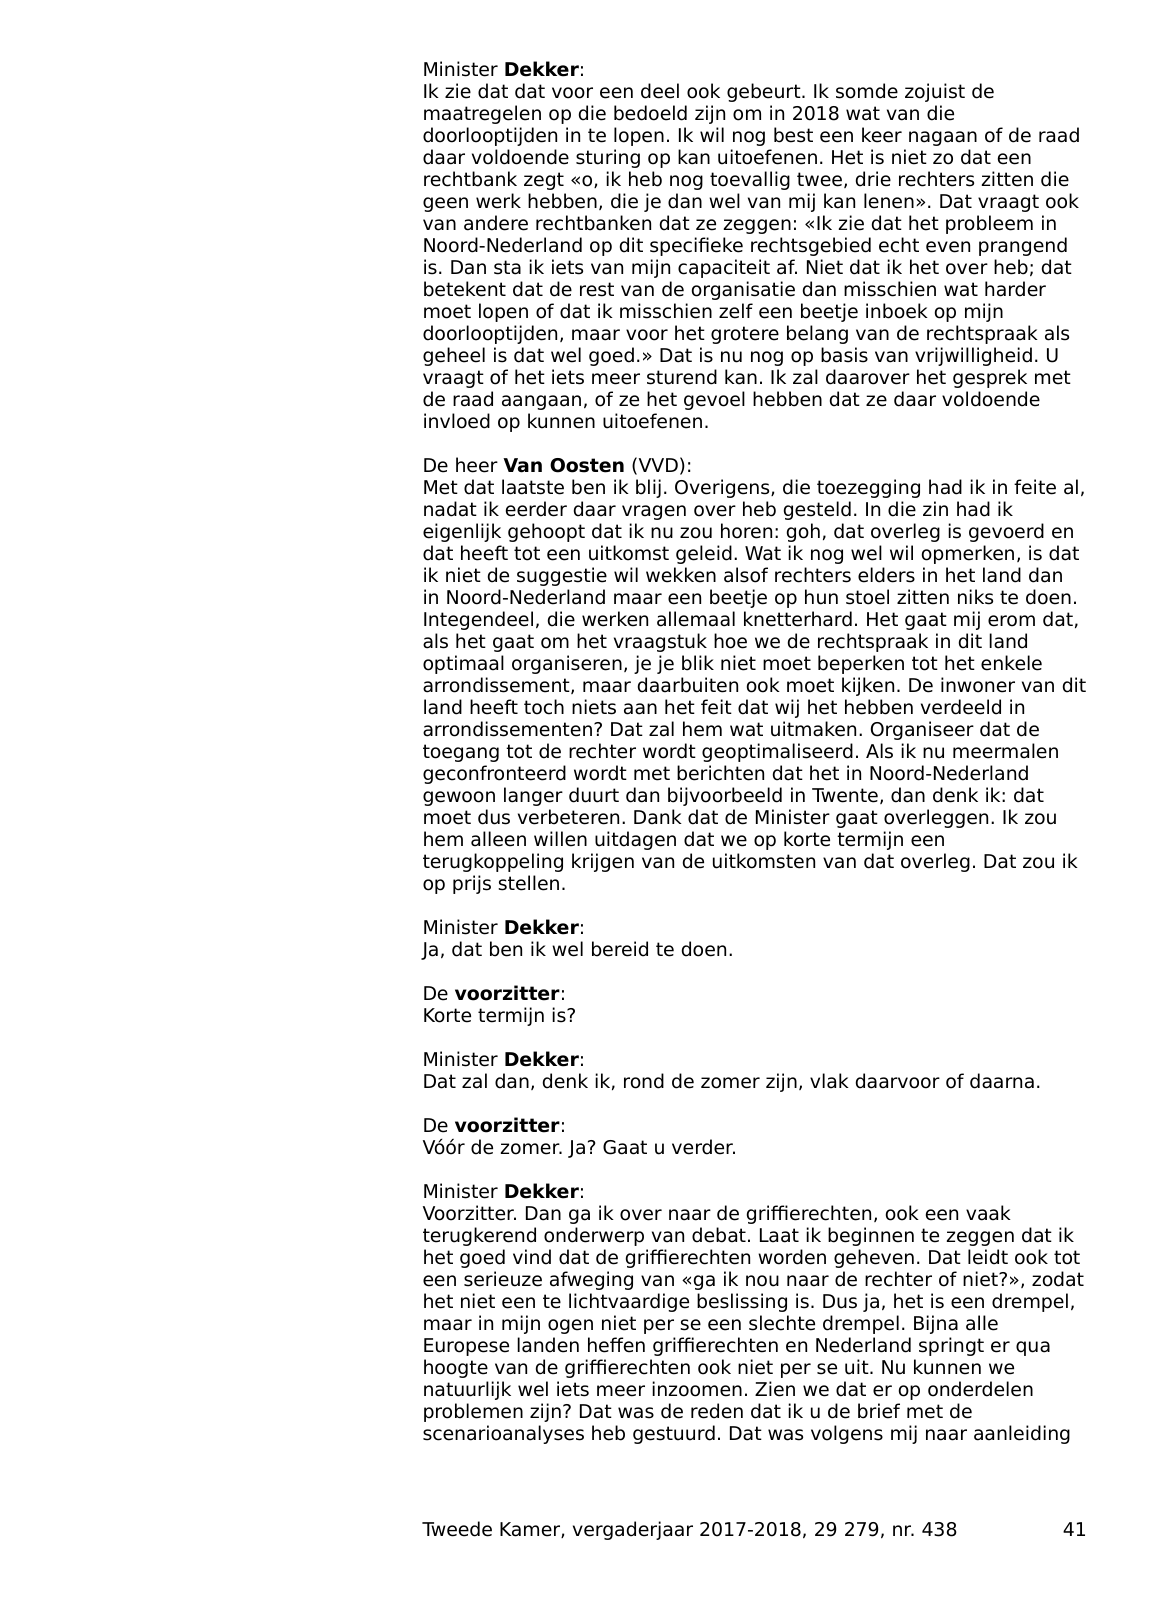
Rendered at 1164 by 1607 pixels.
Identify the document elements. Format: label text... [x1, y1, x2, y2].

text Met dat laatste ben ik blij. Overigens, die toezegging had ik in feite al, nadat ik eerder daar vragen over heb gesteld. In die zin had ik eigenlijk gehoopt dat ik nu zou horen: goh, dat overleg is gevoerd en dat heeft tot een uitkomst geleid. Wat ik nog wel wil opmerken, is dat ik niet de suggestie wil wekken alsof rechters elders in het land dan in Noord-Nederland maar een beetje op hun stoel zitten niks te doen. Integendeel, die werken allemaal knetterhard. Het gaat mij erom dat, als het gaat om het vraagstuk hoe we de rechtspraak in dit land optimaal organiseren, je je blik niet moet beperken tot het enkele arrondissement, maar daarbuiten ook moet kijken. De inwoner van dit land heeft toch niets aan het feit dat wij het hebben verdeeld in arrondissementen? Dat zal hem wat uitmaken. Organiseer dat de toegang tot de rechter wordt geoptimaliseerd. Als ik nu meermalen geconfronteerd wordt met berichten dat het in Noord-Nederland gewoon langer duurt dan bijvoorbeeld in Twente, dan denk ik: dat moet dus verbeteren. Dank dat de Minister gaat overleggen. Ik zou hem alleen willen uitdagen dat we op korte termijn een terugkoppeling krijgen van de uitkomsten van dat overleg. Dat zou ik op prijs stellen. [422, 477, 1087, 894]
text Minister Dekker: [422, 1049, 1087, 1071]
text Ik zie dat dat voor een deel ook gebeurt. Ik somde zojuist de maatregelen op die bedoeld zijn om in 2018 wat van die doorlooptijden in te lopen. Ik wil nog best een keer nagaan of de raad daar voldoende sturing op kan uitoefenen. Het is niet zo dat een rechtbank zegt «o, ik heb nog toevallig twee, drie rechters zitten die geen werk hebben, die je dan wel van mij kan lenen». Dat vraagt ook van andere rechtbanken dat ze zeggen: «Ik zie dat het probleem in Noord-Nederland op dit specifieke rechtsgebied echt even prangend is. Dan sta ik iets van mijn capaciteit af. Niet dat ik het over heb; dat betekent dat de rest van de organisatie dan misschien wat harder moet lopen of dat ik misschien zelf een beetje inboek op mijn doorlooptijden, maar voor het grotere belang van de rechtspraak als geheel is dat wel goed.» Dat is nu nog op basis van vrijwilligheid. U vraagt of het iets meer sturend kan. Ik zal daarover het gesprek met de raad aangaan, of ze het gevoel hebben dat ze daar voldoende invloed op kunnen uitoefenen. [422, 81, 1087, 433]
text De voorzitter: [422, 1115, 1087, 1137]
text Korte termijn is? [422, 1005, 1087, 1027]
text Minister Dekker: [422, 1181, 1087, 1203]
text De heer Van Oosten (VVD): [422, 455, 1087, 477]
text Voorzitter. Dan ga ik over naar de griffierechten, ook een vaak terugkerend onderwerp van debat. Laat ik beginnen te zeggen dat ik het goed vind dat de griffierechten worden geheven. Dat leidt ook tot een serieuze afweging van «ga ik nou naar de rechter of niet?», zodat het niet een te lichtvaardige beslissing is. Dus ja, het is een drempel, maar in mijn ogen niet per se een slechte drempel. Bijna alle Europese landen heffen griffierechten en Nederland springt er qua hoogte van de griffierechten ook niet per se uit. Nu kunnen we natuurlijk wel iets meer inzoomen. Zien we dat er op onderdelen problemen zijn? Dat was de reden dat ik u de brief met de scenarioanalyses heb gestuurd. Dat was volgens mij naar aanleiding [422, 1203, 1087, 1445]
text Minister Dekker: [422, 917, 1087, 939]
text Vóór de zomer. Ja? Gaat u verder. [422, 1137, 1087, 1159]
text Dat zal dan, denk ik, rond de zomer zijn, vlak daarvoor of daarna. [422, 1071, 1087, 1093]
text Minister Dekker: [422, 59, 1087, 81]
text Ja, dat ben ik wel bereid te doen. [422, 939, 1087, 961]
text De voorzitter: [422, 983, 1087, 1005]
